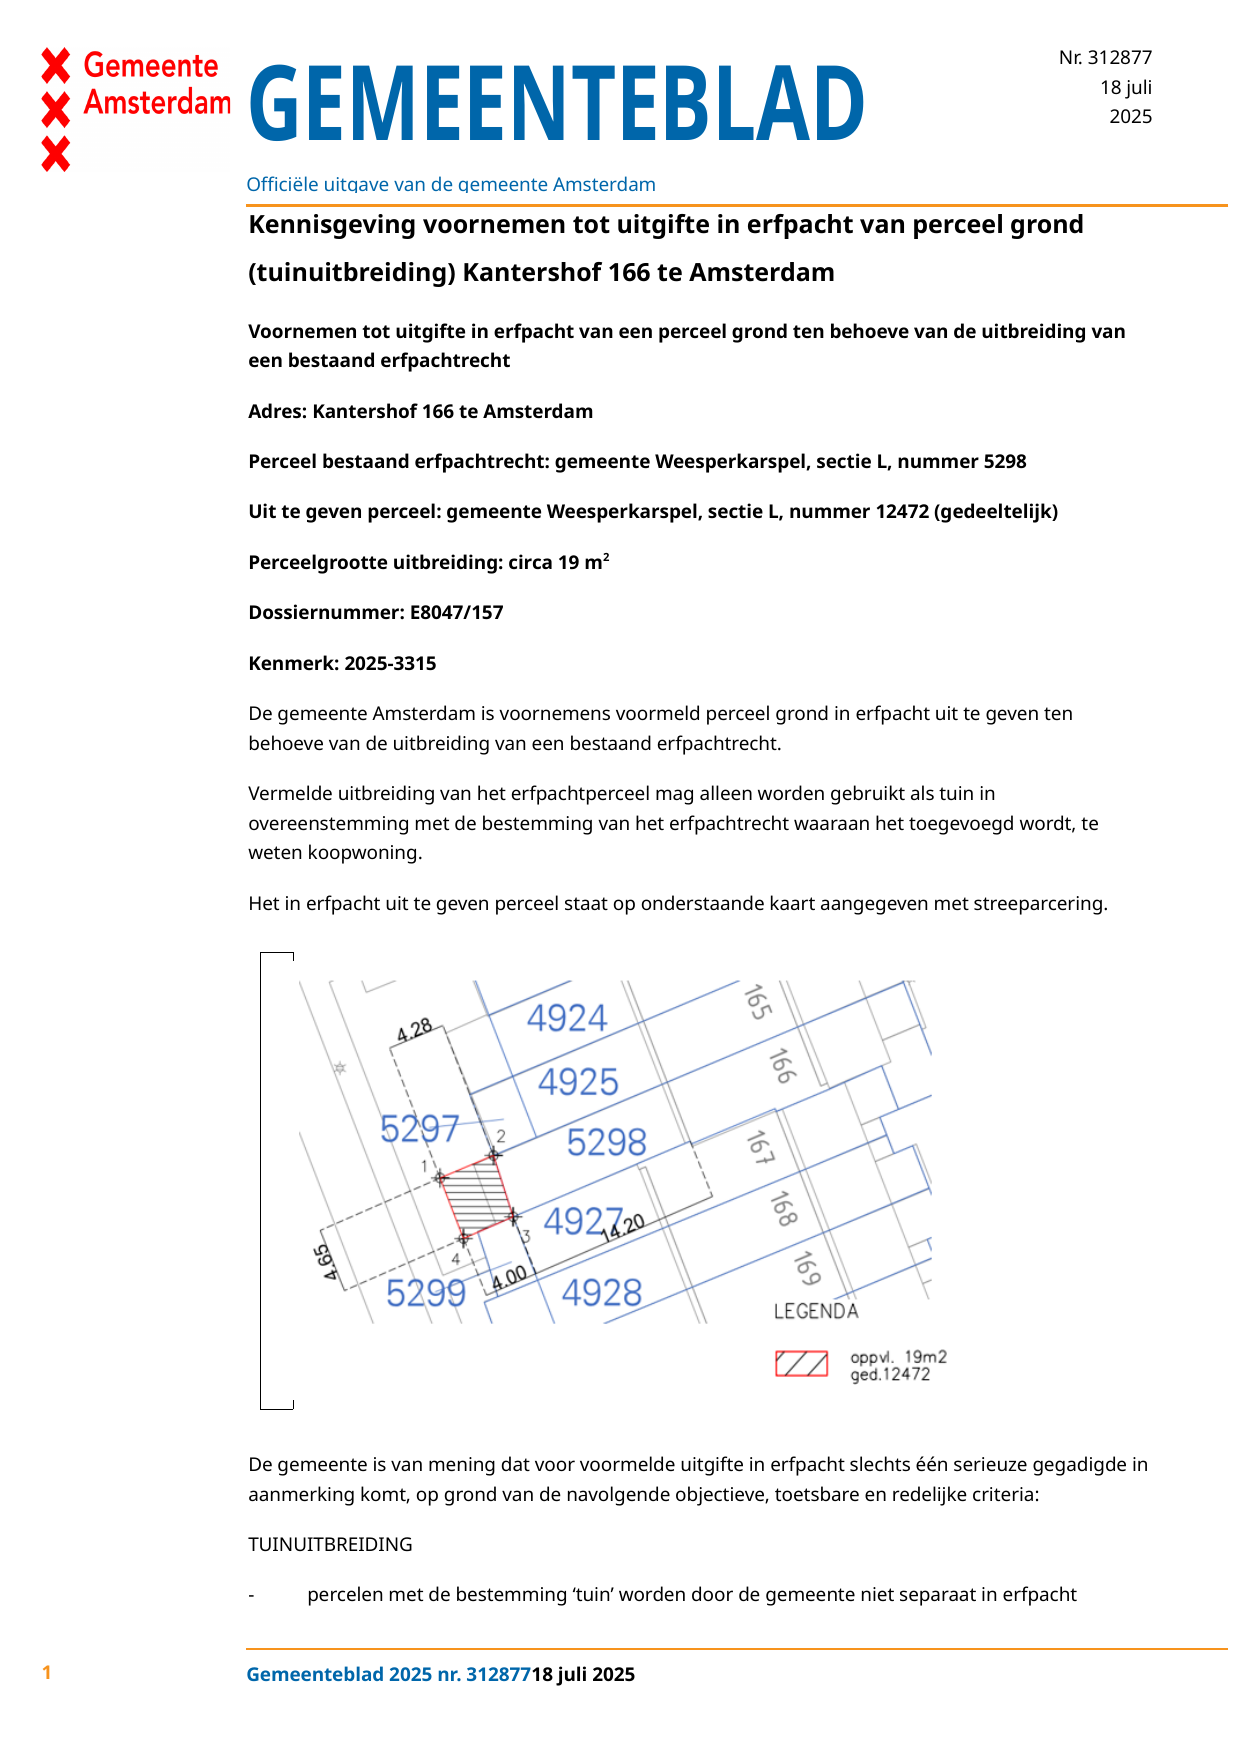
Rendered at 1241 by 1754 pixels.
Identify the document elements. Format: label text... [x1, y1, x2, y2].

text Perceel bestaand erfpachtrecht: gemeente Weesperkarspel, sectie L, nummer 5298 [248, 448, 1152, 474]
text De gemeente Amsterdam is voornemens voormeld perceel grond in erfpacht uit te geven ten behoeve van de uitbreiding van een bestaand erfpachtrecht. [248, 700, 1152, 756]
text Kenmerk: 2025-3315 [248, 650, 1152, 676]
text Voornemen tot uitgifte in erfpacht van een perceel grond ten behoeve van de uitbreiding van een bestaand erfpachtrecht [248, 318, 1152, 373]
picture [41, 47, 231, 172]
text TUINUITBREIDING [248, 1531, 1152, 1557]
picture [268, 961, 978, 1400]
text De gemeente is van mening dat voor voormelde uitgifte in erfpacht slechts één serieuze gegadigde in aanmerking komt, op grond van de navolgende objectieve, toetsbare en redelijke criteria: [248, 1451, 1152, 1506]
text Kennisgeving voornemen tot uitgifte in erfpacht van perceel grond (tuinuitbreiding) Kantershof 166 te Amsterdam [248, 207, 1152, 288]
text Vermelde uitbreiding van het erfpachtperceel mag alleen worden gebruikt als tuin in overeenstemming met de bestemming van het erfpachtrecht waaraan het toegevoegd wordt, te weten koopwoning. [248, 780, 1152, 865]
list percelen met de bestemming ‘tuin’ worden door de gemeente niet separaat in erfpacht [248, 1582, 1152, 1607]
text Het in erfpacht uit te geven perceel staat op onderstaande kaart aangegeven met streeparcering. [248, 890, 1152, 916]
text Perceelgrootte uitbreiding: circa 19 m2 [248, 549, 1152, 575]
text Adres: Kantershof 166 te Amsterdam [248, 398, 1152, 424]
text Dossiernummer: E8047/157 [248, 599, 1152, 625]
text Uit te geven perceel: gemeente Weesperkarspel, sectie L, nummer 12472 (gedeeltelijk) [248, 499, 1152, 524]
